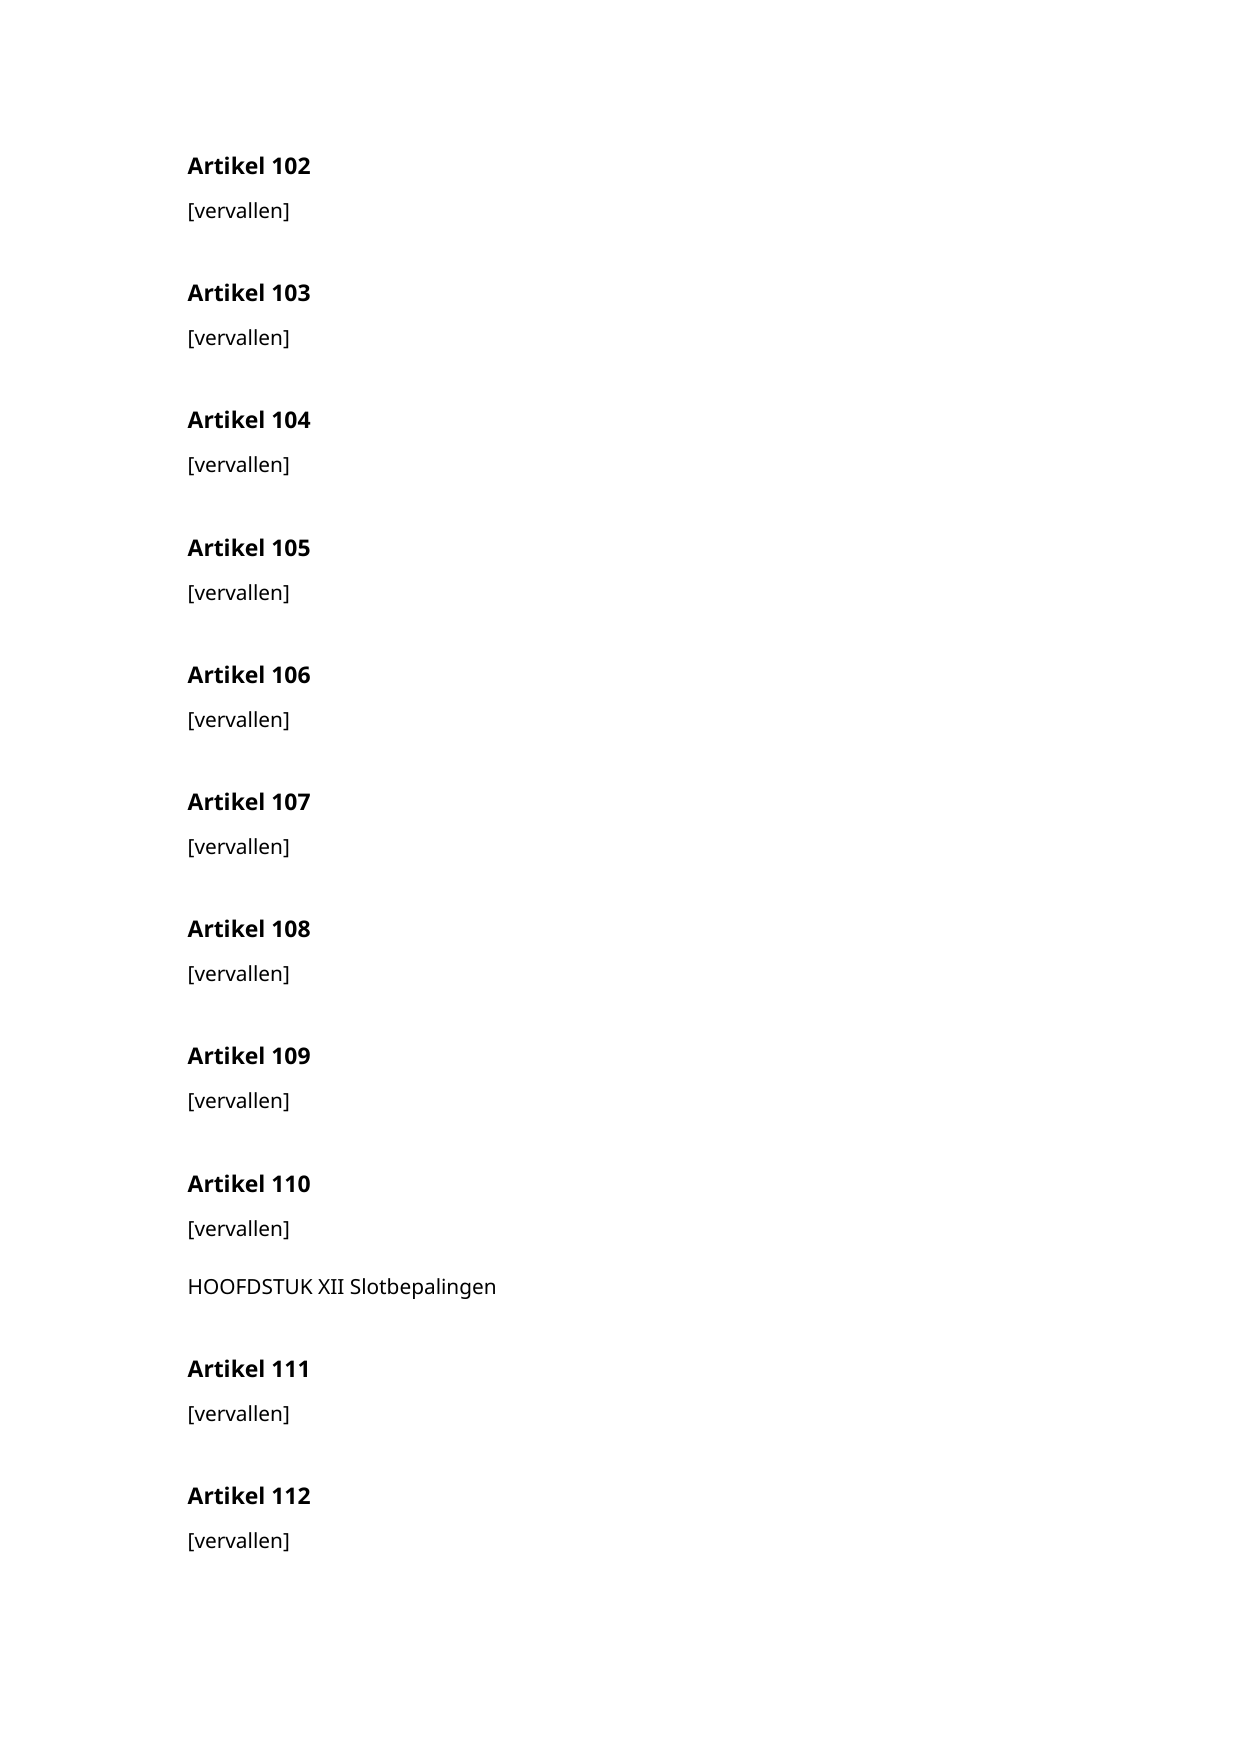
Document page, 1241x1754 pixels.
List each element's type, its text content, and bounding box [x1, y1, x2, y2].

subtitle Artikel 106 [187, 659, 1053, 690]
text [vervallen] [187, 1087, 1053, 1115]
text [vervallen] [187, 196, 1053, 225]
subtitle Artikel 103 [187, 277, 1053, 308]
text [vervallen] [187, 1527, 1053, 1555]
text [vervallen] [187, 959, 1053, 988]
subtitle HOOFDSTUK XII Slotbepalingen [187, 1272, 1053, 1301]
text [vervallen] [187, 451, 1053, 479]
subtitle Artikel 108 [187, 913, 1053, 944]
text [vervallen] [187, 705, 1053, 733]
text [vervallen] [187, 1399, 1053, 1428]
subtitle Artikel 109 [187, 1040, 1053, 1072]
subtitle Artikel 112 [187, 1480, 1053, 1512]
subtitle Artikel 107 [187, 786, 1053, 817]
subtitle Artikel 104 [187, 404, 1053, 436]
text [vervallen] [187, 1214, 1053, 1242]
text [vervallen] [187, 323, 1053, 352]
subtitle Artikel 105 [187, 532, 1053, 563]
text [vervallen] [187, 578, 1053, 606]
text [vervallen] [187, 832, 1053, 861]
subtitle Artikel 111 [187, 1353, 1053, 1384]
subtitle Artikel 110 [187, 1167, 1053, 1199]
subtitle Artikel 102 [187, 150, 1053, 181]
